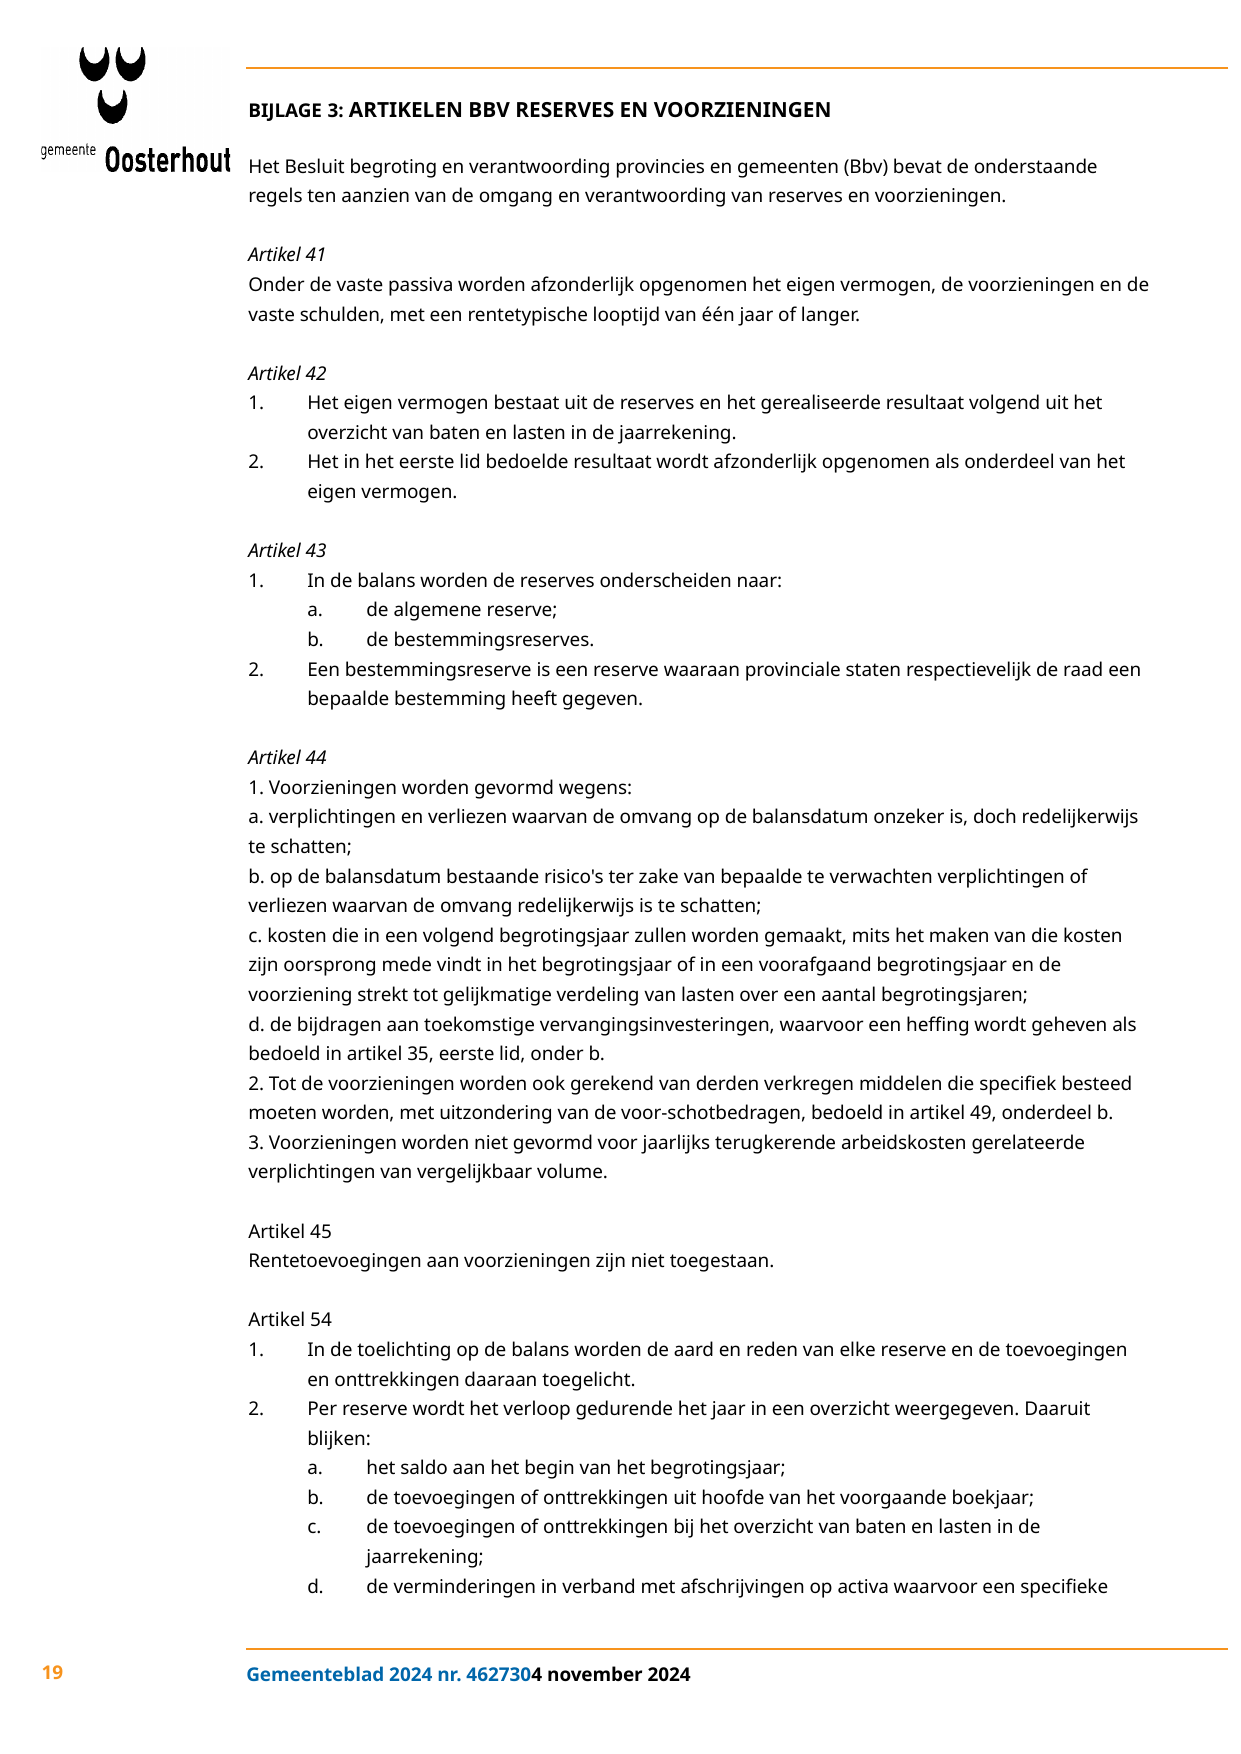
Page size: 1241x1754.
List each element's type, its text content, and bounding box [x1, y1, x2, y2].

list Het eigen vermogen bestaat uit de reserves en het gerealiseerde resultaat volgend uit het overzicht van baten en lasten in de jaarrekening. [248, 389, 1152, 445]
list Een bestemmingsreserve is een reserve waaraan provinciale staten respectievelijk de raad een bepaalde bestemming heeft gegeven. [248, 656, 1152, 711]
list de algemene reserve; [307, 597, 1152, 622]
text Artikel 54 [248, 1307, 1152, 1332]
list In de toelichting op de balans worden de aard en reden van elke reserve en de toevoegingen en onttrekkingen daaraan toegelicht. [248, 1336, 1152, 1392]
text Het Besluit begroting en verantwoording provincies en gemeenten (Bbv) bevat de onderstaande regels ten aanzien van de omgang en verantwoording van reserves en voorzieningen. [248, 153, 1152, 208]
list de verminderingen in verband met afschrijvingen op activa waarvoor een specifieke [307, 1573, 1152, 1599]
text c. kosten die in een volgend begrotingsjaar zullen worden gemaakt, mits het maken van die kosten zijn oorsprong mede vindt in het begrotingsjaar of in een voorafgaand begrotingsjaar en de voorziening strekt tot gelijkmatige verdeling van lasten over een aantal begrotingsjaren; [248, 922, 1152, 1007]
text Onder de vaste passiva worden afzonderlijk opgenomen het eigen vermogen, de voorzieningen en de vaste schulden, met een rentetypische looptijd van één jaar of langer. [248, 271, 1152, 327]
list Het in het eerste lid bedoelde resultaat wordt afzonderlijk opgenomen als onderdeel van het eigen vermogen. [248, 449, 1152, 504]
list de toevoegingen of onttrekkingen bij het overzicht van baten en lasten in de jaarrekening; [307, 1514, 1152, 1569]
text Artikel 44 [248, 744, 1152, 770]
list het saldo aan het begin van het begrotingsjaar; [307, 1454, 1152, 1480]
text Rentetoevoegingen aan voorzieningen zijn niet toegestaan. [248, 1247, 1152, 1273]
text BIJLAGE 3: ARTIKELEN BBV RESERVES EN VOORZIENINGEN [248, 95, 1152, 123]
list de bestemmingsreserves. [307, 626, 1152, 652]
list de toevoegingen of onttrekkingen uit hoofde van het voorgaande boekjaar; [307, 1484, 1152, 1510]
text d. de bijdragen aan toekomstige vervangingsinvesteringen, waarvoor een heffing wordt geheven als bedoeld in artikel 35, eerste lid, onder b. [248, 1011, 1152, 1066]
picture [41, 47, 231, 172]
text b. op de balansdatum bestaande risico's ter zake van bepaalde te verwachten verplichtingen of verliezen waarvan de omvang redelijkerwijs is te schatten; [248, 863, 1152, 918]
list Per reserve wordt het verloop gedurende het jaar in een overzicht weergegeven. Daaruit blijken: [248, 1395, 1152, 1451]
text Artikel 41 [248, 242, 1152, 267]
text Artikel 43 [248, 537, 1152, 563]
text 1. Voorzieningen worden gevormd wegens: [248, 774, 1152, 800]
list In de balans worden de reserves onderscheiden naar: [248, 567, 1152, 593]
text a. verplichtingen en verliezen waarvan de omvang op de balansdatum onzeker is, doch redelijkerwijs te schatten; [248, 804, 1152, 859]
text Artikel 42 [248, 360, 1152, 386]
text 3. Voorzieningen worden niet gevormd voor jaarlijks terugkerende arbeidskosten gerelateerde verplichtingen van vergelijkbaar volume. [248, 1129, 1152, 1184]
text 2. Tot de voorzieningen worden ook gerekend van derden verkregen middelen die specifiek besteed moeten worden, met uitzondering van de voor-schotbedragen, bedoeld in artikel 49, onderdeel b. [248, 1070, 1152, 1125]
text Artikel 45 [248, 1218, 1152, 1244]
